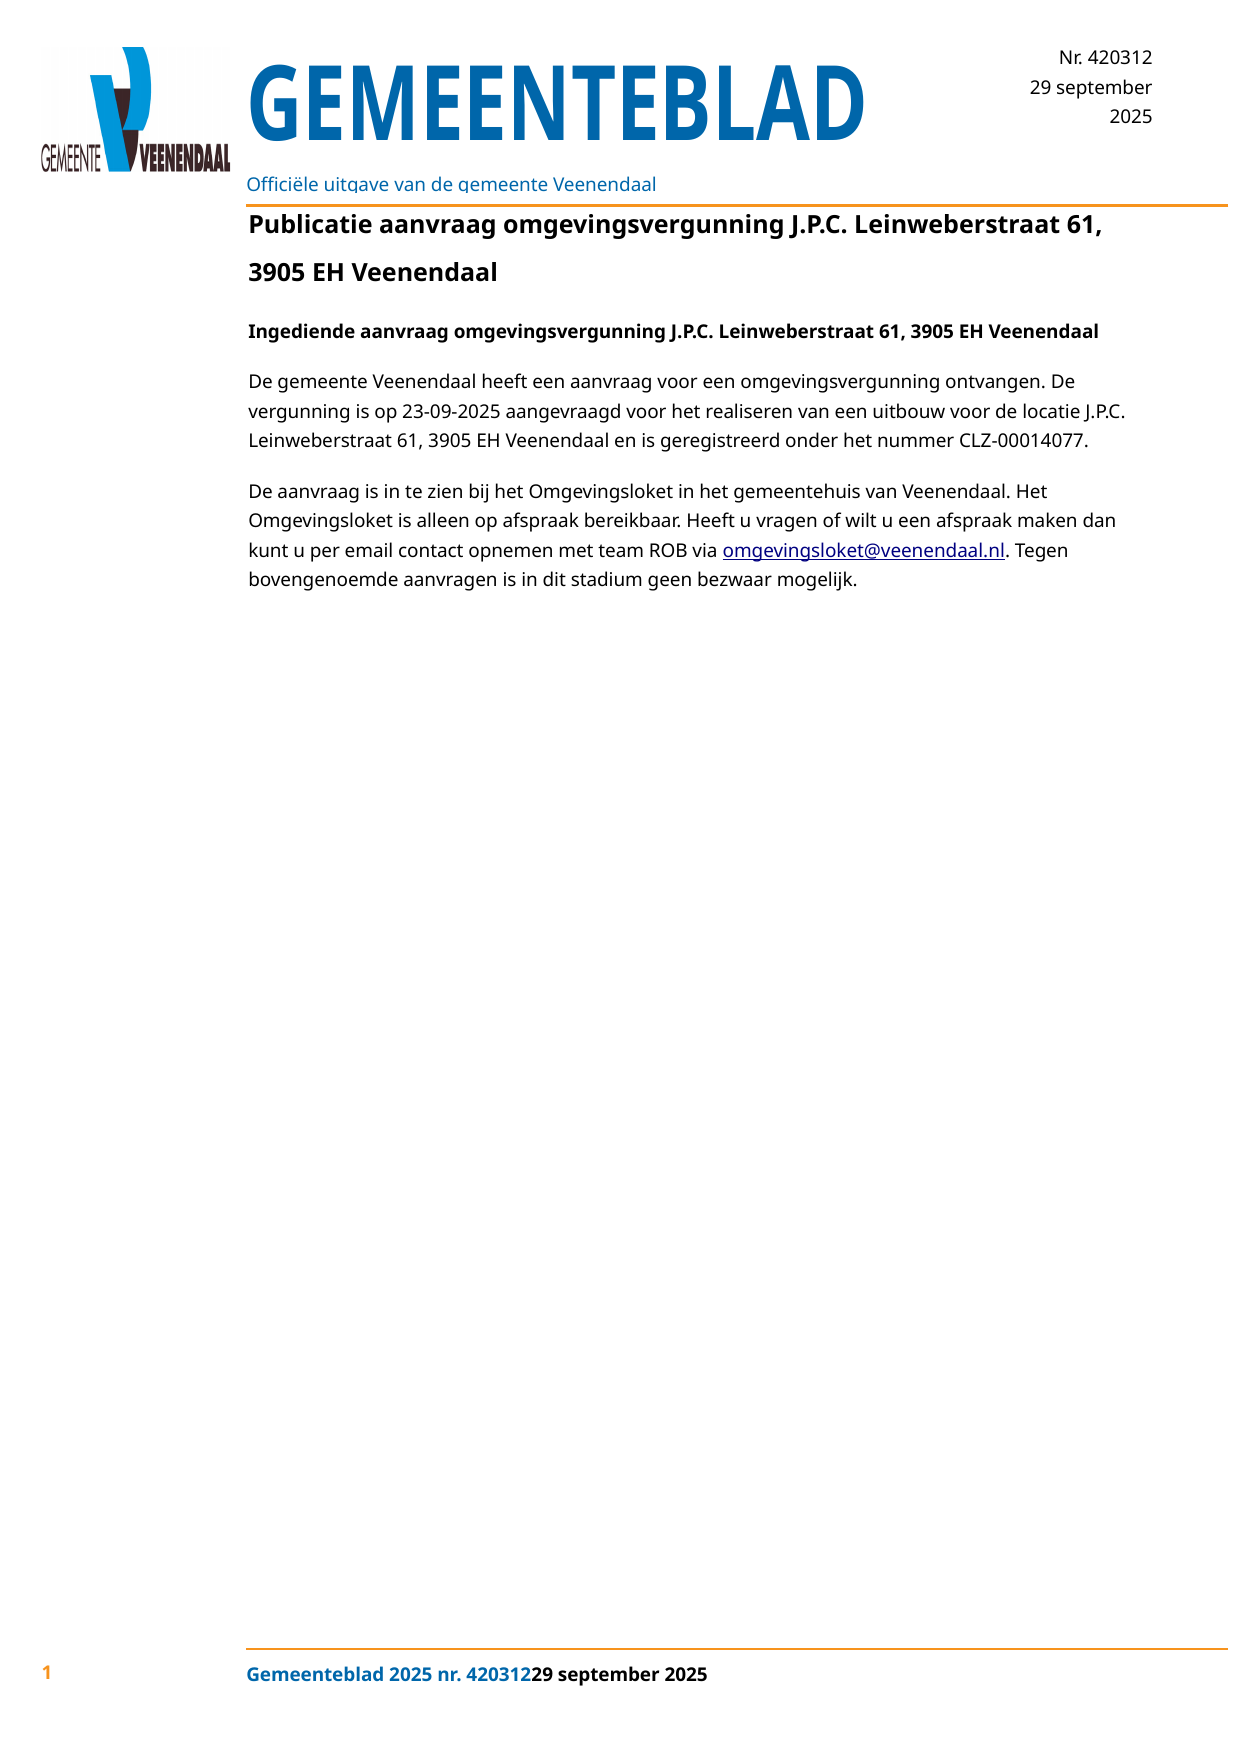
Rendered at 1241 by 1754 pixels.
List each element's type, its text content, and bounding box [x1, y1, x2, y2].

picture [41, 47, 130, 172]
text De gemeente Veenendaal heeft een aanvraag voor een omgevingsvergunning ontvangen. De vergunning is op 23-09-2025 aangevraagd voor het realiseren van een uitbouw voor de locatie J.P.C. Leinweberstraat 61, 3905 EH Veenendaal en is geregistreerd onder het nummer CLZ-00014077. [248, 368, 1152, 453]
text De aanvraag is in te zien bij het Omgevingsloket in het gemeentehuis van Veenendaal. Het Omgevingsloket is alleen op afspraak bereikbaar. Heeft u vragen of wilt u een afspraak maken dan kunt u per email contact opnemen met team ROB via omgevingsloket@veenendaal.nl. Tegen bovengenoemde aanvragen is in dit stadium geen bezwaar mogelijk. [248, 478, 1152, 592]
picture [123, 47, 231, 172]
text Ingediende aanvraag omgevingsvergunning J.P.C. Leinweberstraat 61, 3905 EH Veenendaal [248, 318, 1152, 344]
text Publicatie aanvraag omgevingsvergunning J.P.C. Leinweberstraat 61, 3905 EH Veenendaal [248, 207, 1152, 288]
